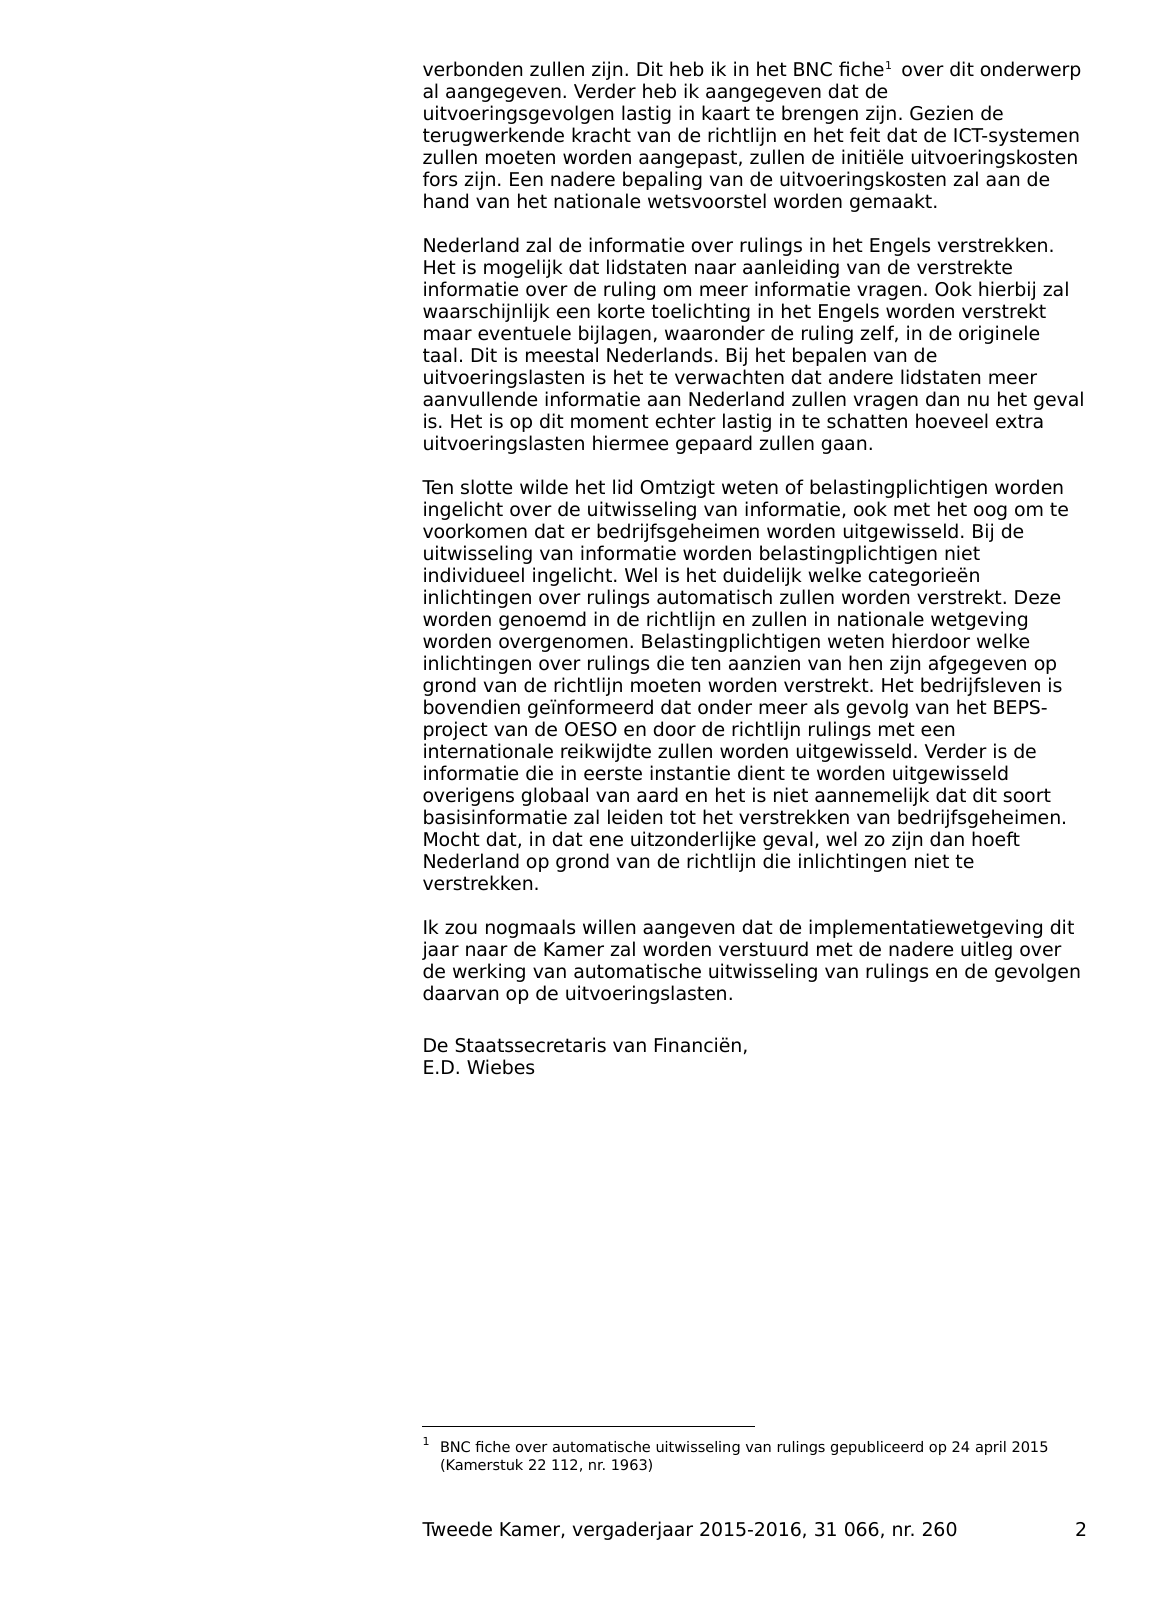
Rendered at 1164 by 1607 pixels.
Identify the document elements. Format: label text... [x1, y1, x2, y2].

text Nederland zal de informatie over rulings in het Engels verstrekken. Het is mogelijk dat lidstaten naar aanleiding van de verstrekte informatie over de ruling om meer informatie vragen. Ook hierbij zal waarschijnlijk een korte toelichting in het Engels worden verstrekt maar eventuele bijlagen, waaronder de ruling zelf, in de originele taal. Dit is meestal Nederlands. Bij het bepalen van de uitvoeringslasten is het te verwachten dat andere lidstaten meer aanvullende informatie aan Nederland zullen vragen dan nu het geval is. Het is op dit moment echter lastig in te schatten hoeveel extra uitvoeringslasten hiermee gepaard zullen gaan. [422, 235, 1087, 455]
text verbonden zullen zijn. Dit heb ik in het BNC fiche over dit onderwerp al aangegeven. Verder heb ik aangegeven dat de uitvoeringsgevolgen lastig in kaart te brengen zijn. Gezien de terugwerkende kracht van de richtlijn en het feit dat de ICT-systemen zullen moeten worden aangepast, zullen de initiële uitvoeringskosten fors zijn. Een nadere bepaling van de uitvoeringskosten zal aan de hand van het nationale wetsvoorstel worden gemaakt. [422, 59, 1087, 213]
text De Staatssecretaris van Financiën, E.D. Wiebes [422, 1035, 1087, 1079]
text Ik zou nogmaals willen aangeven dat de implementatiewetgeving dit jaar naar de Kamer zal worden verstuurd met de nadere uitleg over de werking van automatische uitwisseling van rulings en de gevolgen daarvan op de uitvoeringslasten. [422, 917, 1087, 1005]
text Ten slotte wilde het lid Omtzigt weten of belastingplichtigen worden ingelicht over de uitwisseling van informatie, ook met het oog om te voorkomen dat er bedrijfsgeheimen worden uitgewisseld. Bij de uitwisseling van informatie worden belastingplichtigen niet individueel ingelicht. Wel is het duidelijk welke categorieën inlichtingen over rulings automatisch zullen worden verstrekt. Deze worden genoemd in de richtlijn en zullen in nationale wetgeving worden overgenomen. Belastingplichtigen weten hierdoor welke inlichtingen over rulings die ten aanzien van hen zijn afgegeven op grond van de richtlijn moeten worden verstrekt. Het bedrijfsleven is bovendien geïnformeerd dat onder meer als gevolg van het BEPS-project van de OESO en door de richtlijn rulings met een internationale reikwijdte zullen worden uitgewisseld. Verder is de informatie die in eerste instantie dient te worden uitgewisseld overigens globaal van aard en het is niet aannemelijk dat dit soort basisinformatie zal leiden tot het verstrekken van bedrijfsgeheimen. Mocht dat, in dat ene uitzonderlijke geval, wel zo zijn dan hoeft Nederland op grond van de richtlijn die inlichtingen niet te verstrekken. [422, 477, 1087, 895]
text BNC fiche over automatische uitwisseling van rulings gepubliceerd op 24 april 2015 (Kamerstuk 22 112, nr. 1963) [422, 1435, 1087, 1474]
